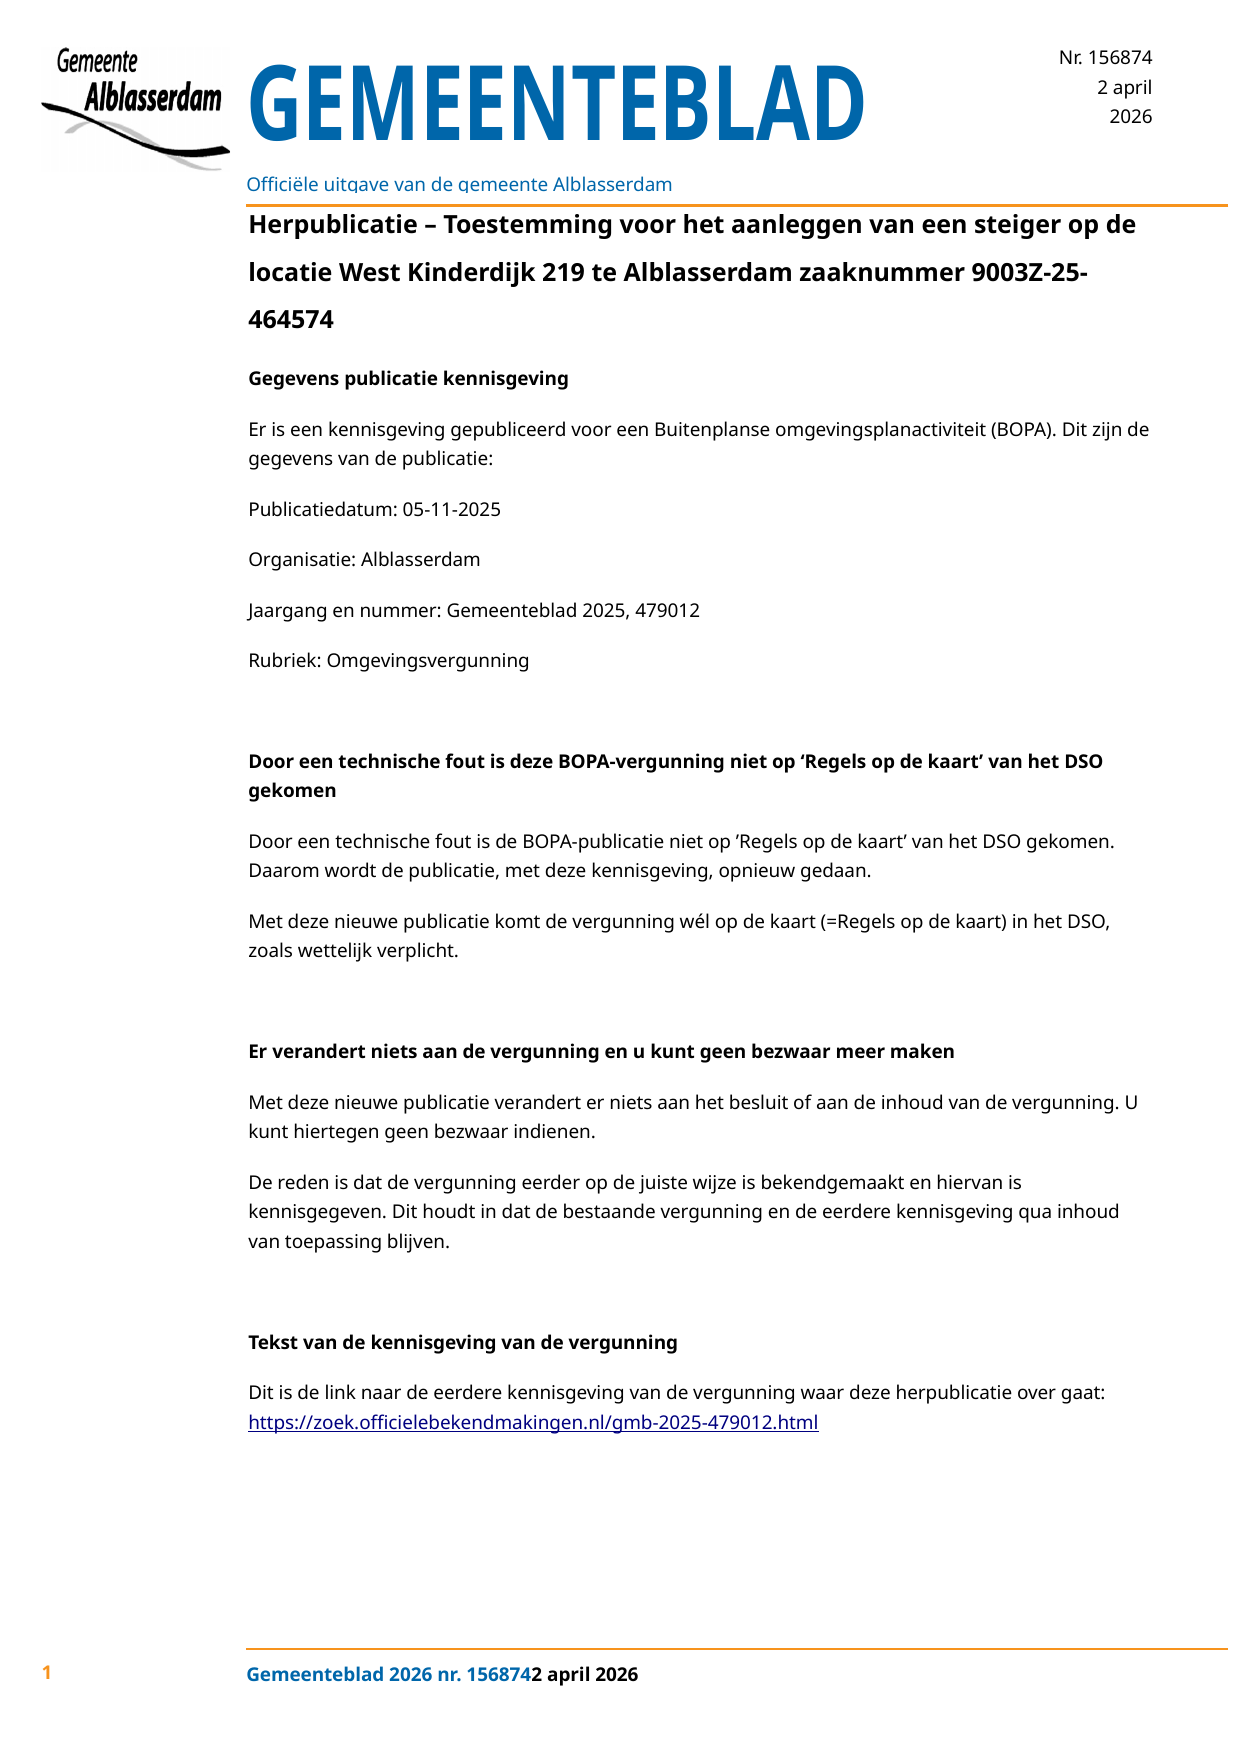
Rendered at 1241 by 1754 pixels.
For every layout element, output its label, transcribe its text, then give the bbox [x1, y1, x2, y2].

text Door een technische fout is deze BOPA-vergunning niet op ‘Regels op de kaart’ van het DSO gekomen [248, 748, 1152, 803]
picture [41, 47, 231, 172]
text Gegevens publicatie kennisgeving [248, 366, 1152, 391]
text Door een technische fout is de BOPA-publicatie niet op ’Regels op de kaart’ van het DSO gekomen. Daarom wordt de publicatie, met deze kennisgeving, opnieuw gedaan. [248, 828, 1152, 883]
text Dit is de link naar de eerdere kennisgeving van de vergunning waar deze herpublicatie over gaat: https://zoek.officielebekendmakingen.nl/gmb-2025-479012.html [248, 1379, 1152, 1434]
text Herpublicatie – Toestemming voor het aanleggen van een steiger op de locatie West Kinderdijk 219 te Alblasserdam zaaknummer 9003Z-25-464574 [248, 207, 1152, 336]
text Rubriek: Omgevingsvergunning [248, 647, 1152, 673]
text Organisatie: Alblasserdam [248, 546, 1152, 572]
text Publicatiedatum: 05-11-2025 [248, 496, 1152, 522]
text Met deze nieuwe publicatie komt de vergunning wél op de kaart (=Regels op de kaart) in het DSO, zoals wettelijk verplicht. [248, 908, 1152, 963]
text Tekst van de kennisgeving van de vergunning [248, 1329, 1152, 1354]
text Met deze nieuwe publicatie verandert er niets aan het besluit of aan de inhoud van de vergunning. U kunt hiertegen geen bezwaar indienen. [248, 1089, 1152, 1144]
text Er verandert niets aan de vergunning en u kunt geen bezwaar meer maken [248, 1038, 1152, 1064]
text Er is een kennisgeving gepubliceerd voor een Buitenplanse omgevingsplanactiviteit (BOPA). Dit zijn de gegevens van de publicatie: [248, 416, 1152, 471]
text De reden is dat de vergunning eerder op de juiste wijze is bekendgemaakt en hiervan is kennisgegeven. Dit houdt in dat de bestaande vergunning en de eerdere kennisgeving qua inhoud van toepassing blijven. [248, 1169, 1152, 1254]
text Jaargang en nummer: Gemeenteblad 2025, 479012 [248, 597, 1152, 622]
